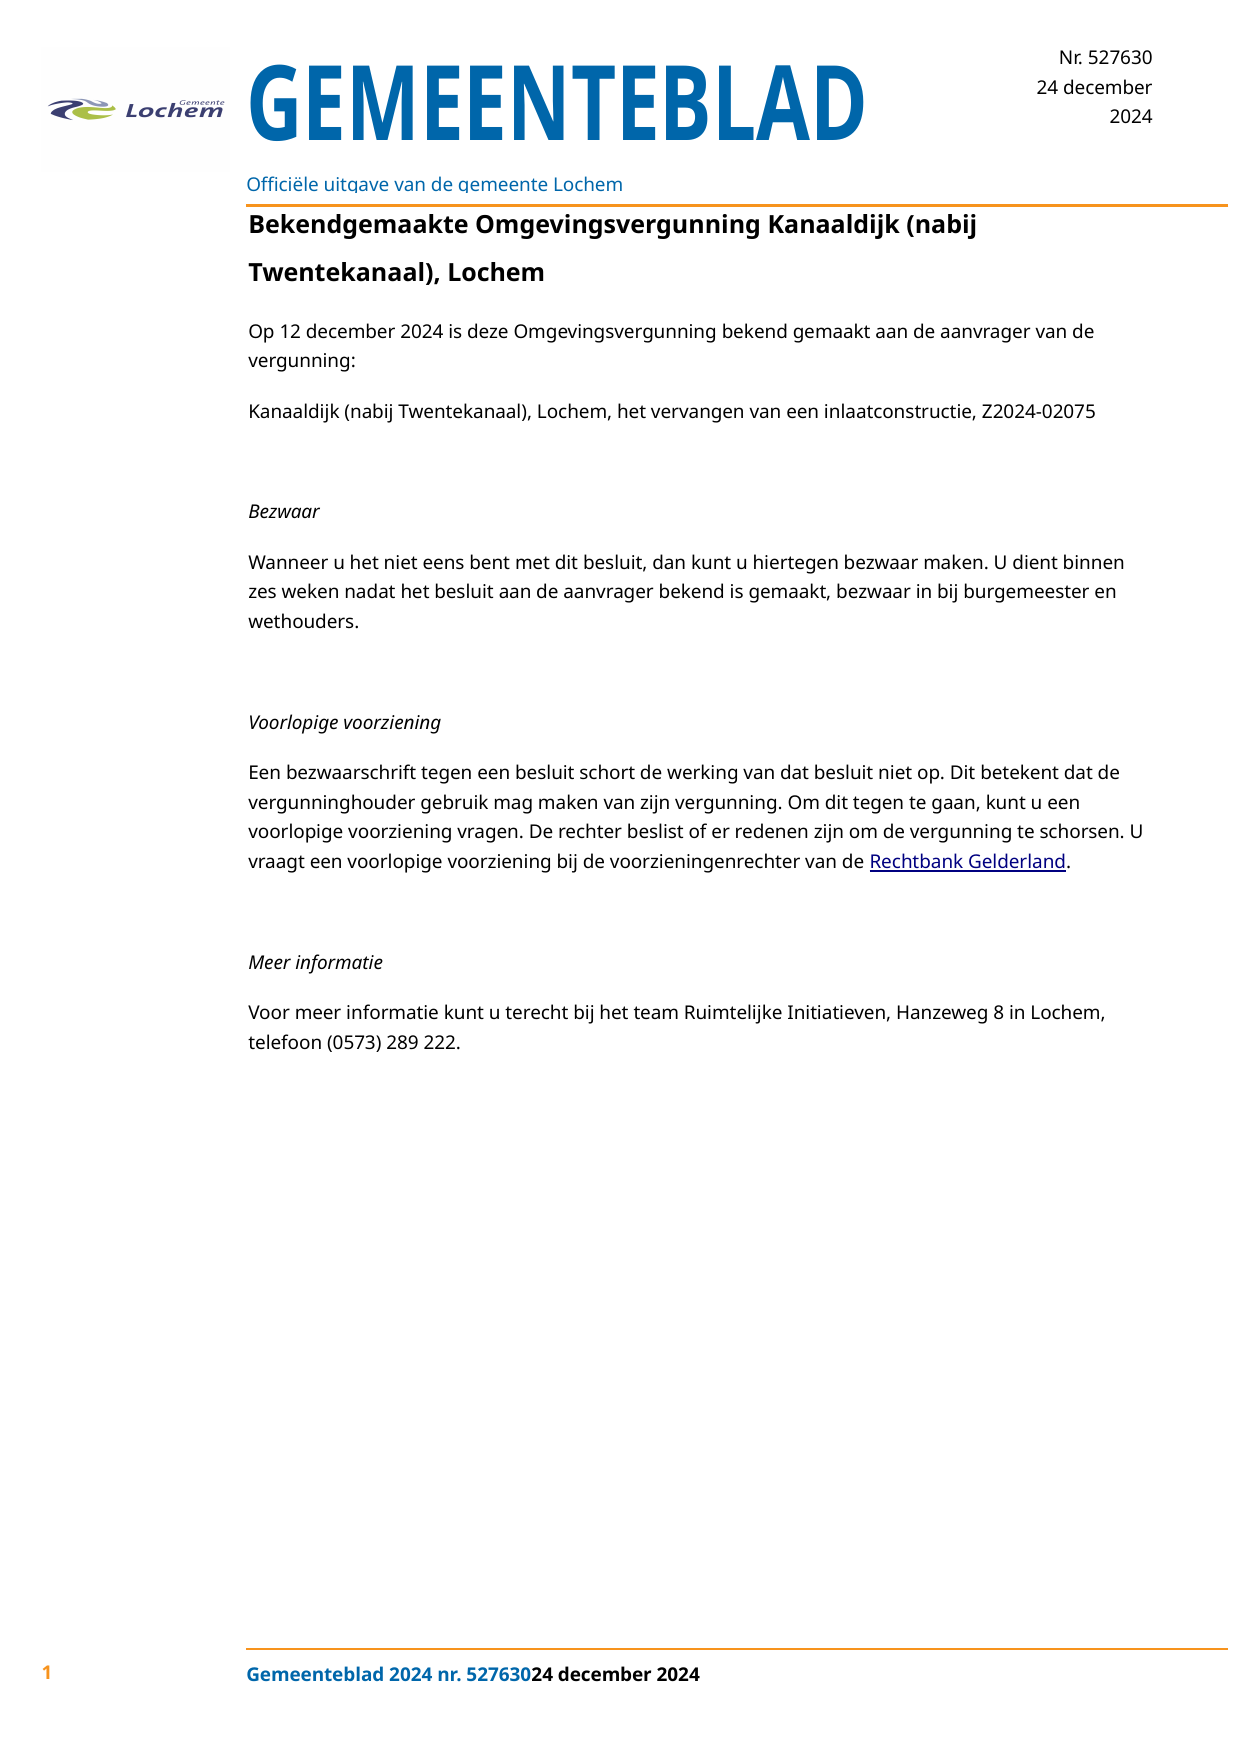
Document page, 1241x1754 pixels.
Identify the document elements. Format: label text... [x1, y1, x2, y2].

text Meer informatie [248, 949, 1152, 975]
picture [41, 47, 231, 172]
text Bekendgemaakte Omgevingsvergunning Kanaaldijk (nabij Twentekanaal), Lochem [248, 207, 1152, 288]
text Wanneer u het niet eens bent met dit besluit, dan kunt u hiertegen bezwaar maken. U dient binnen zes weken nadat het besluit aan de aanvrager bekend is gemaakt, bezwaar in bij burgemeester en wethouders. [248, 549, 1152, 634]
text Kanaaldijk (nabij Twentekanaal), Lochem, het vervangen van een inlaatconstructie, Z2024-02075 [248, 398, 1152, 424]
text Een bezwaarschrift tegen een besluit schort de werking van dat besluit niet op. Dit betekent dat de vergunninghouder gebruik mag maken van zijn vergunning. Om dit tegen te gaan, kunt u een voorlopige voorziening vragen. De rechter beslist of er redenen zijn om de vergunning te schorsen. U vraagt een voorlopige voorziening bij de voorzieningenrechter van de Rechtbank Gelderland. [248, 759, 1152, 874]
text Voorlopige voorziening [248, 709, 1152, 735]
text Bezwaar [248, 499, 1152, 524]
text Op 12 december 2024 is deze Omgevingsvergunning bekend gemaakt aan de aanvrager van de vergunning: [248, 318, 1152, 373]
text Voor meer informatie kunt u terecht bij het team Ruimtelijke Initiatieven, Hanzeweg 8 in Lochem, telefoon (0573) 289 222. [248, 999, 1152, 1055]
